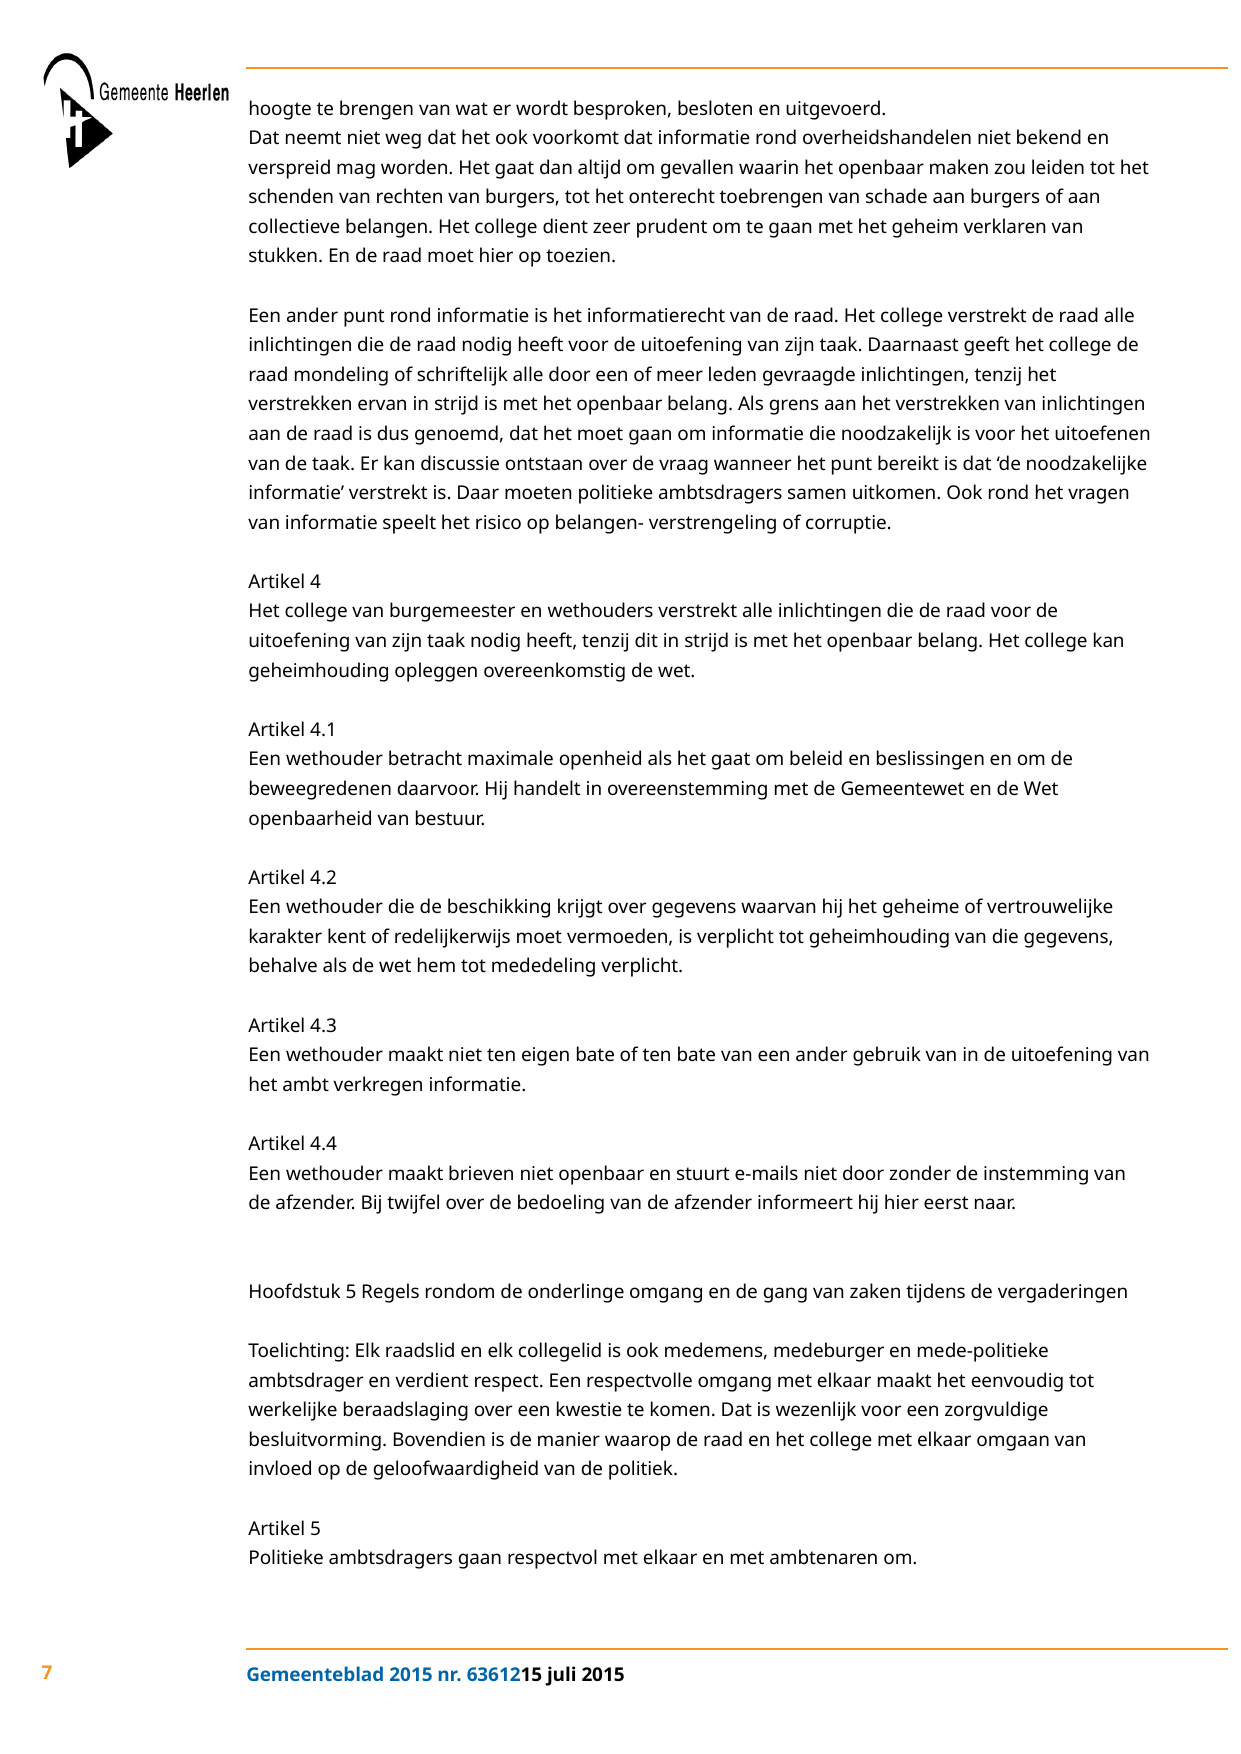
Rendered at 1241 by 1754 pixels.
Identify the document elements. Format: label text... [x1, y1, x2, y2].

text Artikel 4.2 [248, 864, 1152, 890]
text Een ander punt rond informatie is het informatierecht van de raad. Het college verstrekt de raad alle inlichtingen die de raad nodig heeft voor de uitoefening van zijn taak. Daarnaast geeft het college de raad mondeling of schriftelijk alle door een of meer leden gevraagde inlichtingen, tenzij het verstrekken ervan in strijd is met het openbaar belang. Als grens aan het verstrekken van inlichtingen aan de raad is dus genoemd, dat het moet gaan om informatie die noodzakelijk is voor het uitoefenen van de taak. Er kan discussie ontstaan over de vraag wanneer het punt bereikt is dat ‘de noodzakelijke informatie’ verstrekt is. Daar moeten politieke ambtsdragers samen uitkomen. Ook rond het vragen van informatie speelt het risico op belangen- verstrengeling of corruptie. [248, 302, 1152, 535]
picture [41, 47, 231, 172]
text hoogte te brengen van wat er wordt besproken, besloten en uitgevoerd. [248, 95, 1152, 121]
text Artikel 4.3 [248, 1012, 1152, 1038]
text Artikel 4.1 [248, 716, 1152, 742]
text Toelichting: Elk raadslid en elk collegelid is ook medemens, medeburger en mede-politieke ambtsdrager en verdient respect. Een respectvolle omgang met elkaar maakt het eenvoudig tot werkelijke beraadslaging over een kwestie te komen. Dat is wezenlijk voor een zorgvuldige besluitvorming. Bovendien is de manier waarop de raad en het college met elkaar omgaan van invloed op de geloofwaardigheid van de politiek. [248, 1337, 1152, 1481]
text Artikel 4.4 [248, 1130, 1152, 1156]
text Een wethouder betracht maximale openheid als het gaat om beleid en beslissingen en om de beweegredenen daarvoor. Hij handelt in overeenstemming met de Gemeentewet en de Wet openbaarheid van bestuur. [248, 746, 1152, 831]
text Een wethouder maakt brieven niet openbaar en stuurt e-mails niet door zonder de instemming van de afzender. Bij twijfel over de bedoeling van de afzender informeert hij hier eerst naar. [248, 1160, 1152, 1215]
text Een wethouder die de beschikking krijgt over gegevens waarvan hij het geheime of vertrouwelijke karakter kent of redelijkerwijs moet vermoeden, is verplicht tot geheimhouding van die gegevens, behalve als de wet hem tot mededeling verplicht. [248, 893, 1152, 978]
text Politieke ambtsdragers gaan respectvol met elkaar en met ambtenaren om. [248, 1544, 1152, 1570]
text Hoofdstuk 5 Regels rondom de onderlinge omgang en de gang van zaken tijdens de vergaderingen [248, 1278, 1152, 1304]
text Dat neemt niet weg dat het ook voorkomt dat informatie rond overheidshandelen niet bekend en verspreid mag worden. Het gaat dan altijd om gevallen waarin het openbaar maken zou leiden tot het schenden van rechten van burgers, tot het onterecht toebrengen van schade aan burgers of aan collectieve belangen. Het college dient zeer prudent om te gaan met het geheim verklaren van stukken. En de raad moet hier op toezien. [248, 124, 1152, 268]
text Artikel 4 [248, 568, 1152, 594]
text Artikel 5 [248, 1515, 1152, 1541]
text Een wethouder maakt niet ten eigen bate of ten bate van een ander gebruik van in de uitoefening van het ambt verkregen informatie. [248, 1041, 1152, 1097]
text Het college van burgemeester en wethouders verstrekt alle inlichtingen die de raad voor de uitoefening van zijn taak nodig heeft, tenzij dit in strijd is met het openbaar belang. Het college kan geheimhouding opleggen overeenkomstig de wet. [248, 598, 1152, 683]
